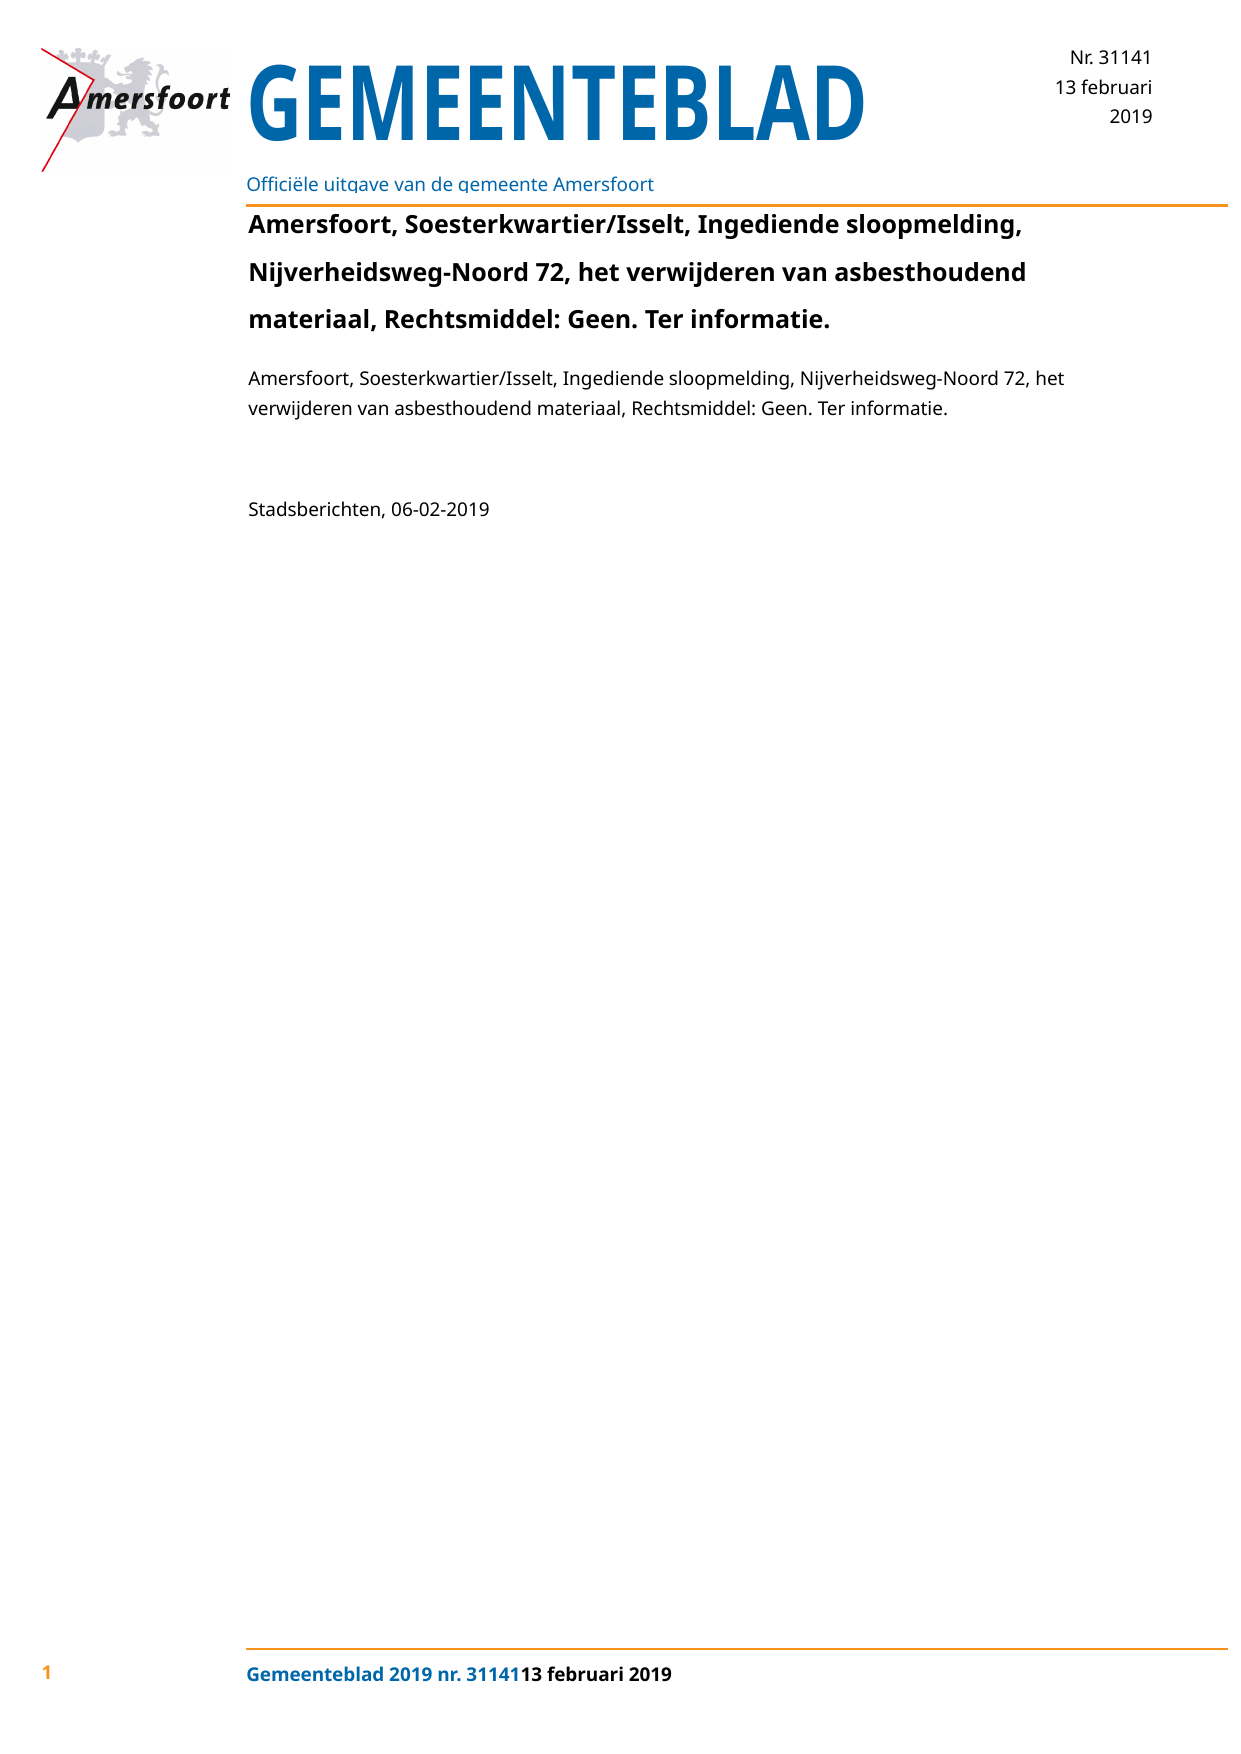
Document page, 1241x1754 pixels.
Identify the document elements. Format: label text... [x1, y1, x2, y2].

text Amersfoort, Soesterkwartier/Isselt, Ingediende sloopmelding, Nijverheidsweg-Noord 72, het verwijderen van asbesthoudend materiaal, Rechtsmiddel: Geen. Ter informatie. [248, 366, 1152, 421]
text Amersfoort, Soesterkwartier/Isselt, Ingediende sloopmelding, Nijverheidsweg-Noord 72, het verwijderen van asbesthoudend materiaal, Rechtsmiddel: Geen. Ter informatie. [248, 207, 1152, 336]
picture [41, 47, 231, 172]
text Stadsberichten, 06-02-2019 [248, 496, 1152, 522]
